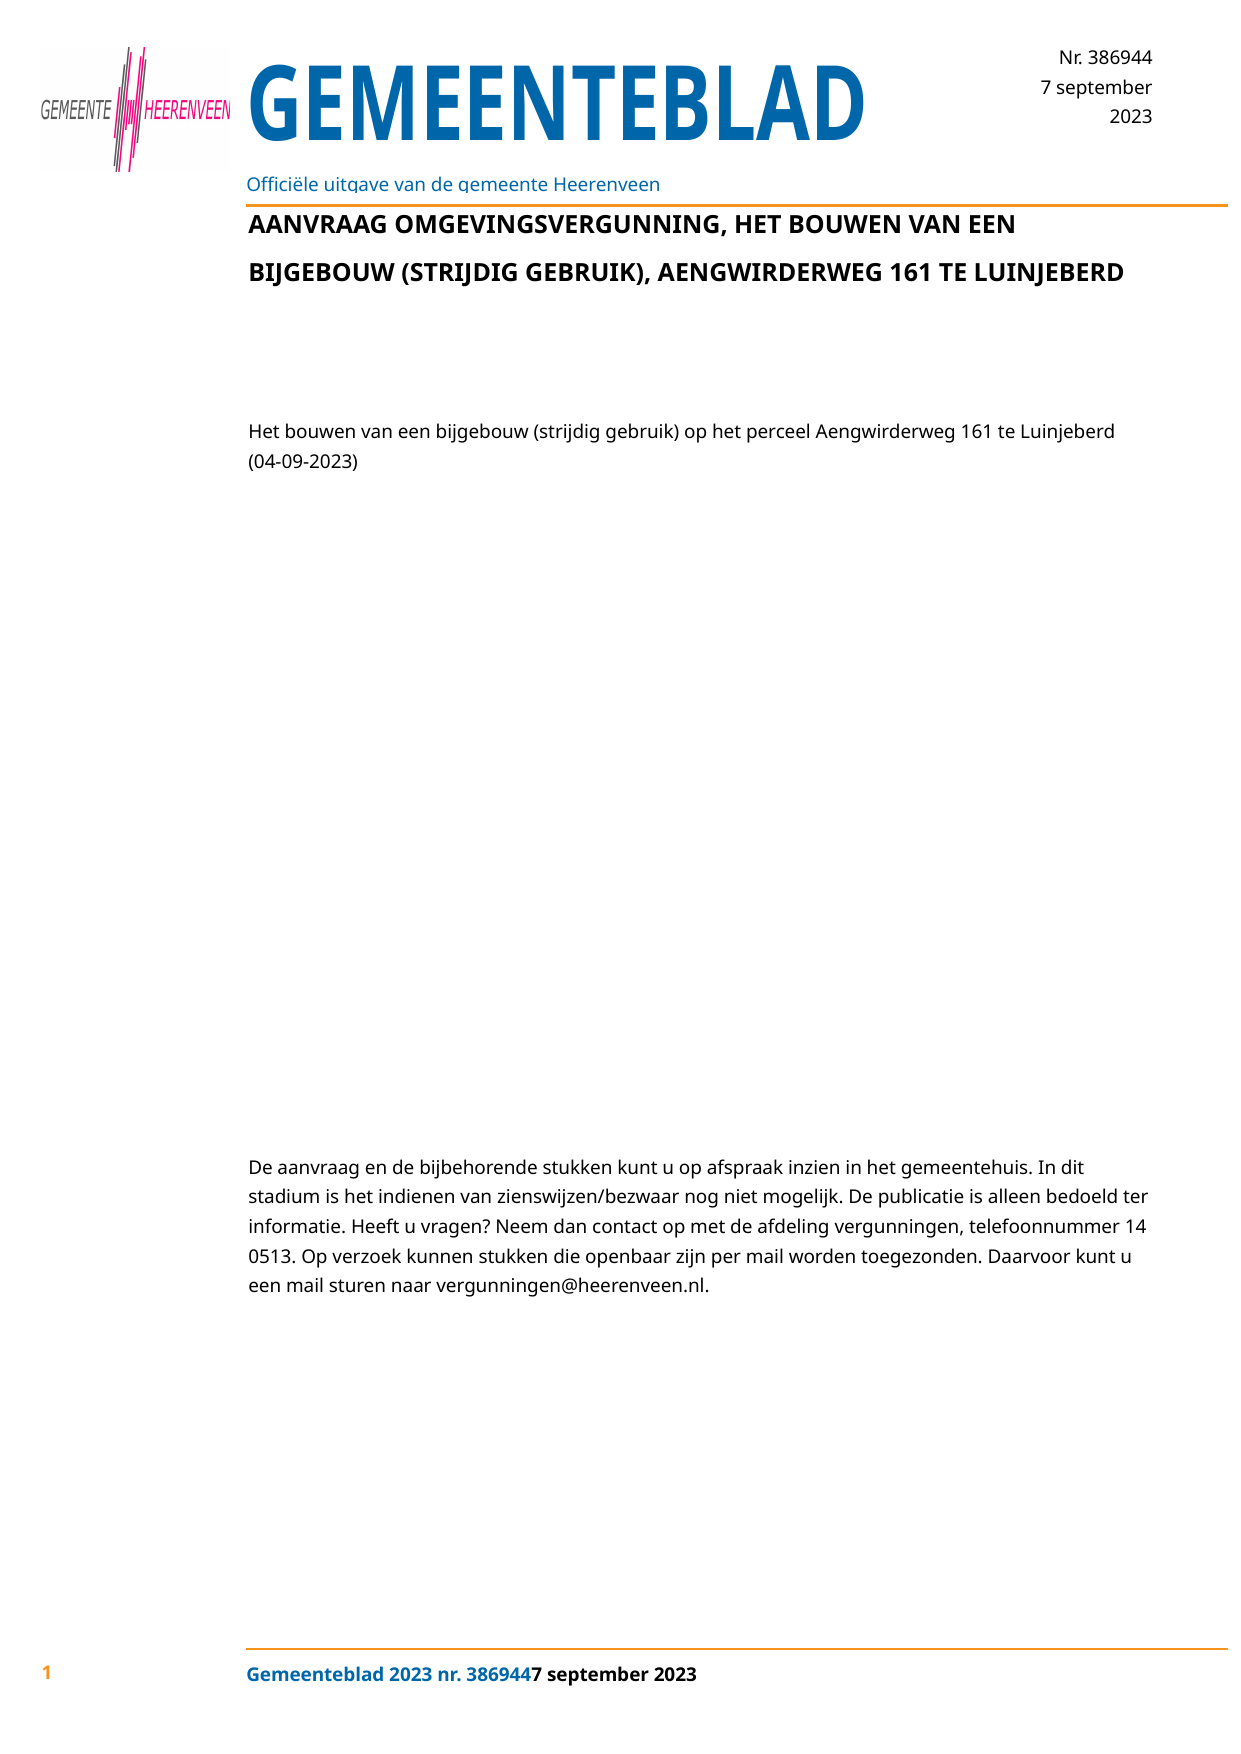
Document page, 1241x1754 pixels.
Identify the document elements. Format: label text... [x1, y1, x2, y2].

text Het bouwen van een bijgebouw (strijdig gebruik) op het perceel Aengwirderweg 161 te Luinjeberd (04-09-2023) [248, 419, 1152, 474]
text De aanvraag en de bijbehorende stukken kunt u op afspraak inzien in het gemeentehuis. In dit stadium is het indienen van zienswijzen/bezwaar nog niet mogelijk. De publicatie is alleen bedoeld ter informatie. Heeft u vragen? Neem dan contact op met de afdeling vergunningen, telefoonnummer 14 0513. Op verzoek kunnen stukken die openbaar zijn per mail worden toegezonden. Daarvoor kunt u een mail sturen naar vergunningen@heerenveen.nl. [248, 1154, 1152, 1298]
picture [41, 47, 231, 172]
text AANVRAAG OMGEVINGSVERGUNNING, HET BOUWEN VAN EEN BIJGEBOUW (STRIJDIG GEBRUIK), AENGWIRDERWEG 161 TE LUINJEBERD [248, 207, 1152, 288]
